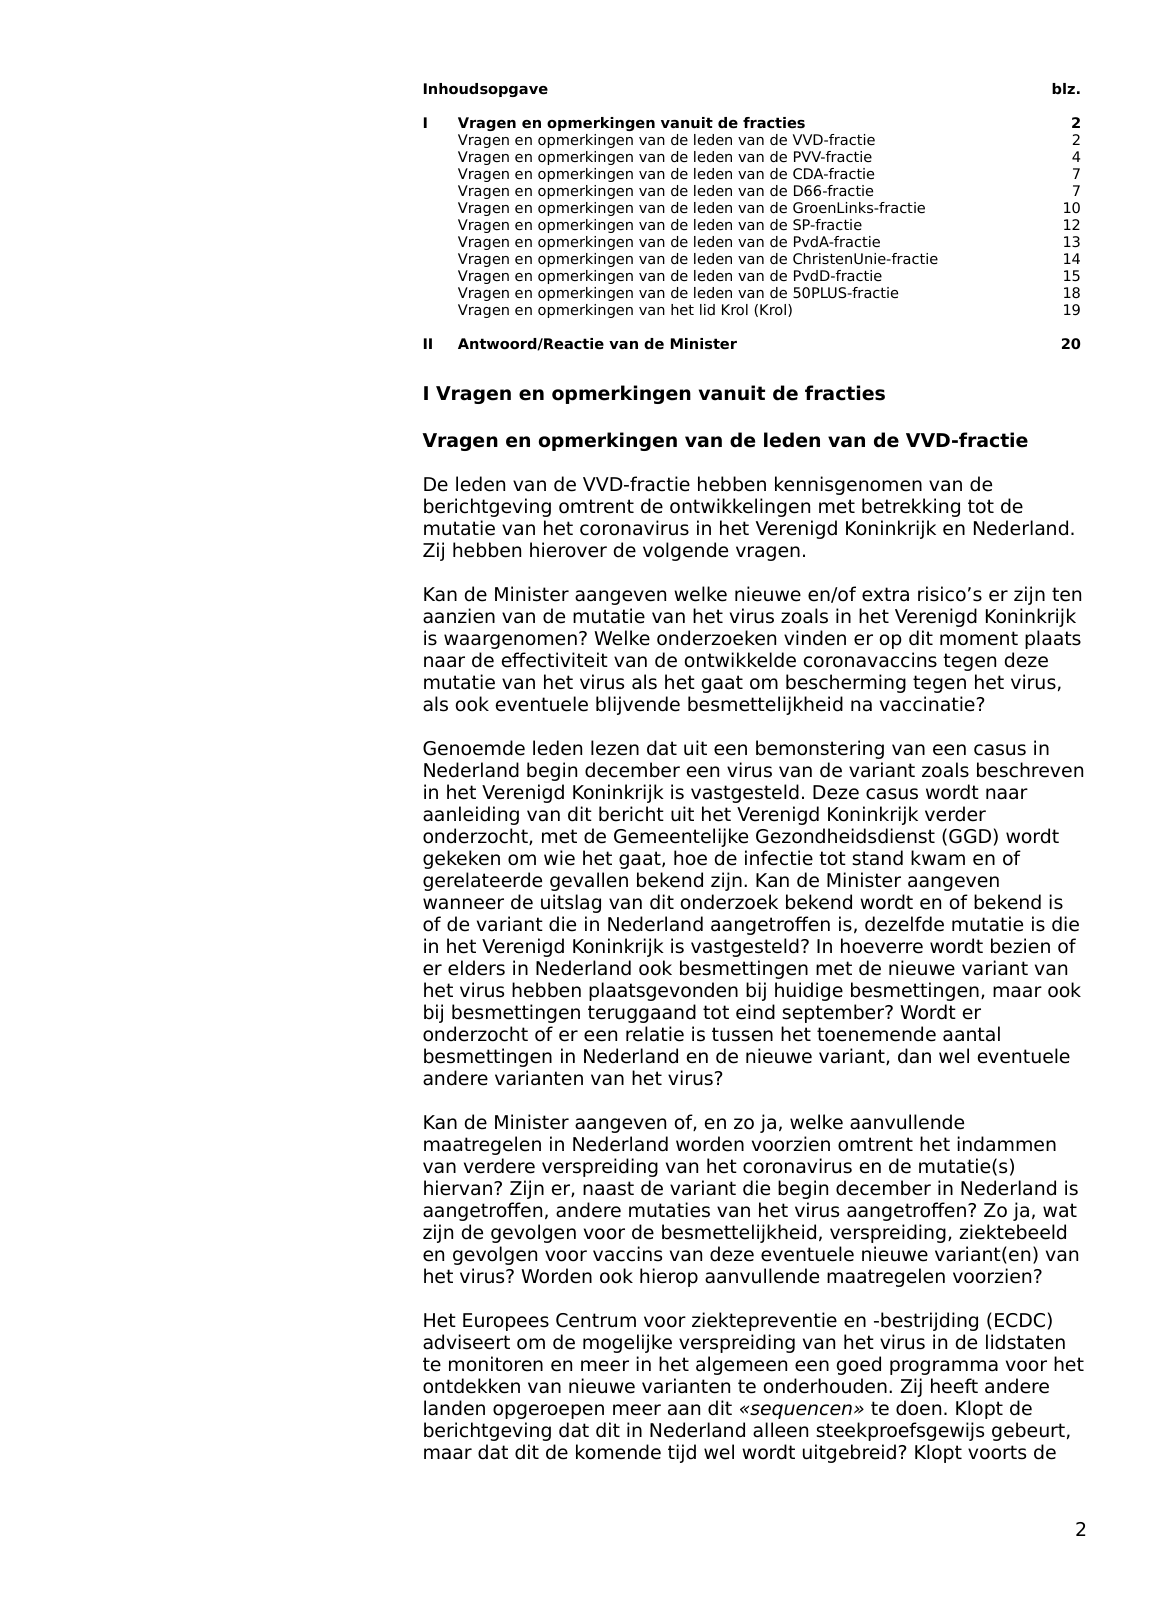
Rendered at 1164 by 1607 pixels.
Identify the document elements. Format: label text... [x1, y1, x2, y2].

table_cell [422, 166, 452, 183]
table_cell II [422, 336, 452, 353]
table_cell 2 [1028, 115, 1087, 132]
table_cell 2 [1028, 132, 1087, 149]
table_cell [422, 200, 452, 217]
table_cell Vragen en opmerkingen van de leden van de PVV-fractie [452, 149, 1028, 166]
table_cell [422, 98, 452, 115]
table_cell 10 [1028, 200, 1087, 217]
table_cell 4 [1028, 149, 1087, 166]
table_cell [422, 268, 452, 285]
table_cell Vragen en opmerkingen van de leden van de GroenLinks-fractie [452, 200, 1028, 217]
table_cell 18 [1028, 285, 1087, 302]
table_cell [452, 98, 1028, 115]
table_cell Vragen en opmerkingen van het lid Krol (Krol) [452, 302, 1028, 319]
table_cell Vragen en opmerkingen van de leden van de PvdD-fractie [452, 268, 1028, 285]
text Kan de Minister aangeven of, en zo ja, welke aanvullende maatregelen in Nederland worden voorzien omtrent het indammen van verdere verspreiding van het coronavirus en de mutatie(s) hiervan? Zijn er, naast de variant die begin december in Nederland is aangetroffen, andere mutaties van het virus aangetroffen? Zo ja, wat zijn de gevolgen voor de besmettelijkheid, verspreiding, ziektebeeld en gevolgen voor vaccins van deze eventuele nieuwe variant(en) van het virus? Worden ook hierop aanvullende maatregelen voorzien? [422, 1112, 1087, 1288]
table_cell [452, 319, 1028, 336]
table_cell I [422, 115, 452, 132]
text Het Europees Centrum voor ziektepreventie en -bestrijding (ECDC) adviseert om de mogelijke verspreiding van het virus in de lidstaten te monitoren en meer in het algemeen een goed programma voor het ontdekken van nieuwe varianten te onderhouden. Zij heeft andere landen opgeroepen meer aan dit «sequencen» te doen. Klopt de berichtgeving dat dit in Nederland alleen steekproefsgewijs gebeurt, maar dat dit de komende tijd wel wordt uitgebreid? Klopt voorts de [422, 1310, 1087, 1464]
subtitle Vragen en opmerkingen van de leden van de VVD-fractie [422, 429, 1087, 452]
table_cell [422, 149, 452, 166]
table_cell Vragen en opmerkingen vanuit de fracties [452, 115, 1028, 132]
table_cell Vragen en opmerkingen van de leden van de CDA-fractie [452, 166, 1028, 183]
table_cell Vragen en opmerkingen van de leden van de PvdA-fractie [452, 234, 1028, 251]
table_header Inhoudsopgave [422, 81, 1028, 98]
table_cell 15 [1028, 268, 1087, 285]
table_cell 7 [1028, 166, 1087, 183]
table_cell Vragen en opmerkingen van de leden van de ChristenUnie-fractie [452, 251, 1028, 268]
table_header blz. [1028, 81, 1087, 98]
table_cell 13 [1028, 234, 1087, 251]
text Genoemde leden lezen dat uit een bemonstering van een casus in Nederland begin december een virus van de variant zoals beschreven in het Verenigd Koninkrijk is vastgesteld. Deze casus wordt naar aanleiding van dit bericht uit het Verenigd Koninkrijk verder onderzocht, met de Gemeentelijke Gezondheidsdienst (GGD) wordt gekeken om wie het gaat, hoe de infectie tot stand kwam en of gerelateerde gevallen bekend zijn. Kan de Minister aangeven wanneer de uitslag van dit onderzoek bekend wordt en of bekend is of de variant die in Nederland aangetroffen is, dezelfde mutatie is die in het Verenigd Koninkrijk is vastgesteld? In hoeverre wordt bezien of er elders in Nederland ook besmettingen met de nieuwe variant van het virus hebben plaatsgevonden bij huidige besmettingen, maar ook bij besmettingen teruggaand tot eind september? Wordt er onderzocht of er een relatie is tussen het toenemende aantal besmettingen in Nederland en de nieuwe variant, dan wel eventuele andere varianten van het virus? [422, 738, 1087, 1089]
table_cell [422, 183, 452, 200]
table_cell Vragen en opmerkingen van de leden van de D66-fractie [452, 183, 1028, 200]
text De leden van de VVD-fractie hebben kennisgenomen van de berichtgeving omtrent de ontwikkelingen met betrekking tot de mutatie van het coronavirus in het Verenigd Koninkrijk en Nederland. Zij hebben hierover de volgende vragen. [422, 474, 1087, 562]
table_cell Antwoord/Reactie van de Minister [452, 336, 1028, 353]
table_cell [422, 132, 452, 149]
table_cell Vragen en opmerkingen van de leden van de VVD-fractie [452, 132, 1028, 149]
table_cell [422, 319, 452, 336]
table_cell [422, 217, 452, 234]
table_cell 12 [1028, 217, 1087, 234]
table_cell [422, 251, 452, 268]
table_cell [422, 302, 452, 319]
table_cell 20 [1028, 336, 1087, 353]
table_cell Vragen en opmerkingen van de leden van de SP-fractie [452, 217, 1028, 234]
table_cell Vragen en opmerkingen van de leden van de 50PLUS-fractie [452, 285, 1028, 302]
table_cell 7 [1028, 183, 1087, 200]
table_cell [422, 234, 452, 251]
table_cell [1028, 319, 1087, 336]
text Kan de Minister aangeven welke nieuwe en/of extra risico’s er zijn ten aanzien van de mutatie van het virus zoals in het Verenigd Koninkrijk is waargenomen? Welke onderzoeken vinden er op dit moment plaats naar de effectiviteit van de ontwikkelde coronavaccins tegen deze mutatie van het virus als het gaat om bescherming tegen het virus, als ook eventuele blijvende besmettelijkheid na vaccinatie? [422, 584, 1087, 716]
table_cell [422, 285, 452, 302]
table_cell 14 [1028, 251, 1087, 268]
subtitle I Vragen en opmerkingen vanuit de fracties [422, 383, 1087, 404]
table_cell 19 [1028, 302, 1087, 319]
table_cell [1028, 98, 1087, 115]
